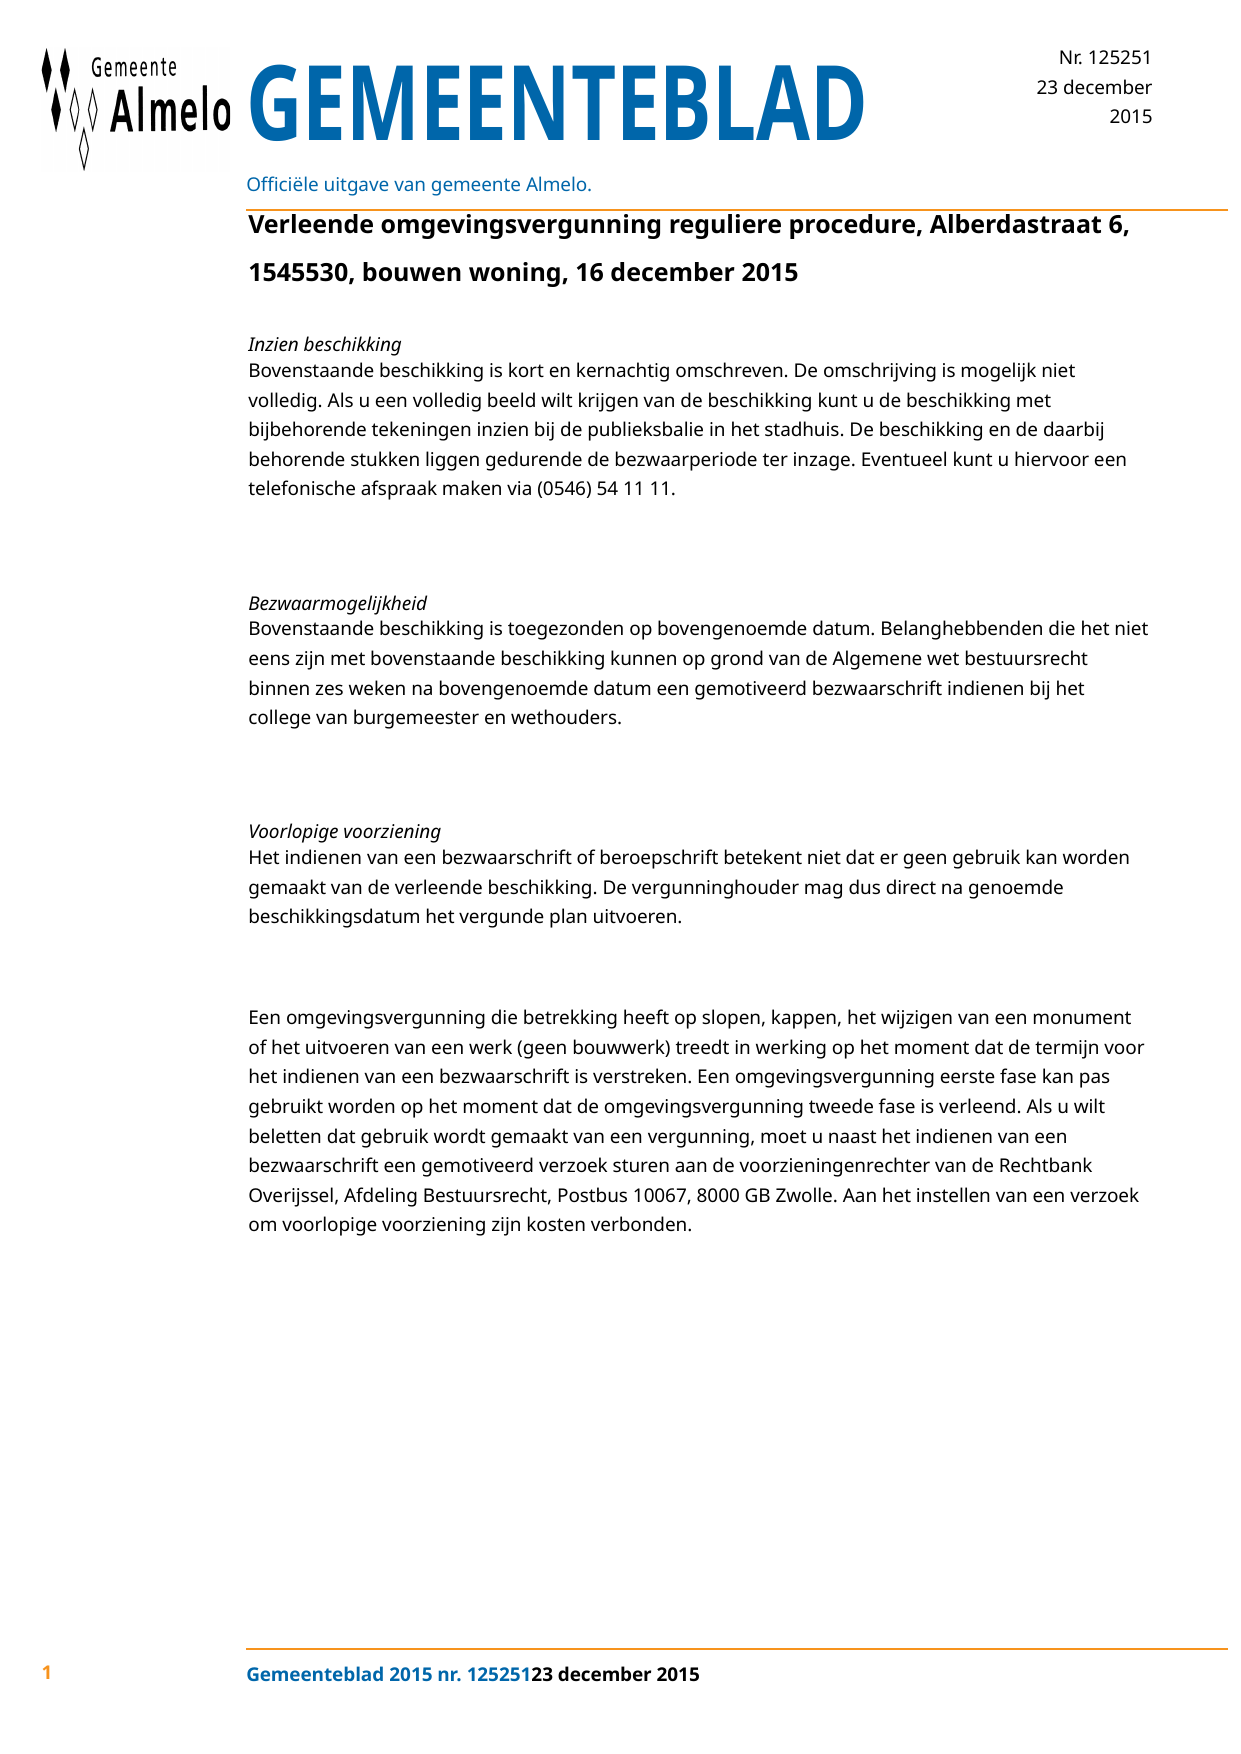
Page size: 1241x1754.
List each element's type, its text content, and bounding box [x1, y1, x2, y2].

text Bezwaarmogelijkheid [248, 590, 1152, 616]
picture [41, 47, 231, 172]
text Bovenstaande beschikking is kort en kernachtig omschreven. De omschrijving is mogelijk niet volledig. Als u een volledig beeld wilt krijgen van de beschikking kunt u de beschikking met bijbehorende tekeningen inzien bij de publieksbalie in het stadhuis. De beschikking en de daarbij behorende stukken liggen gedurende de bezwaarperiode ter inzage. Eventueel kunt u hiervoor een telefonische afspraak maken via (0546) 54 11 11. [248, 357, 1152, 501]
text Het indienen van een bezwaarschrift of beroepschrift betekent niet dat er geen gebruik kan worden gemaakt van de verleende beschikking. De vergunninghouder mag dus direct na genoemde beschikkingsdatum het vergunde plan uitvoeren. [248, 844, 1152, 929]
text Voorlopige voorziening [248, 819, 1152, 844]
text Verleende omgevingsvergunning reguliere procedure, Alberdastraat 6, 1545530, bouwen woning, 16 december 2015 [248, 211, 1152, 288]
text Inzien beschikking [248, 331, 1152, 357]
text Bovenstaande beschikking is toegezonden op bovengenoemde datum. Belanghebbenden die het niet eens zijn met bovenstaande beschikking kunnen op grond van de Algemene wet bestuursrecht binnen zes weken na bovengenoemde datum een gemotiveerd bezwaarschrift indienen bij het college van burgemeester en wethouders. [248, 616, 1152, 730]
text Een omgevingsvergunning die betrekking heeft op slopen, kappen, het wijzigen van een monument of het uitvoeren van een werk (geen bouwwerk) treedt in werking op het moment dat de termijn voor het indienen van een bezwaarschrift is verstreken. Een omgevingsvergunning eerste fase kan pas gebruikt worden op het moment dat de omgevingsvergunning tweede fase is verleend. Als u wilt beletten dat gebruik wordt gemaakt van een vergunning, moet u naast het indienen van een bezwaarschrift een gemotiveerd verzoek sturen aan de voorzieningenrechter van de Rechtbank Overijssel, Afdeling Bestuursrecht, Postbus 10067, 8000 GB Zwolle. Aan het instellen van een verzoek om voorlopige voorziening zijn kosten verbonden. [248, 1004, 1152, 1237]
